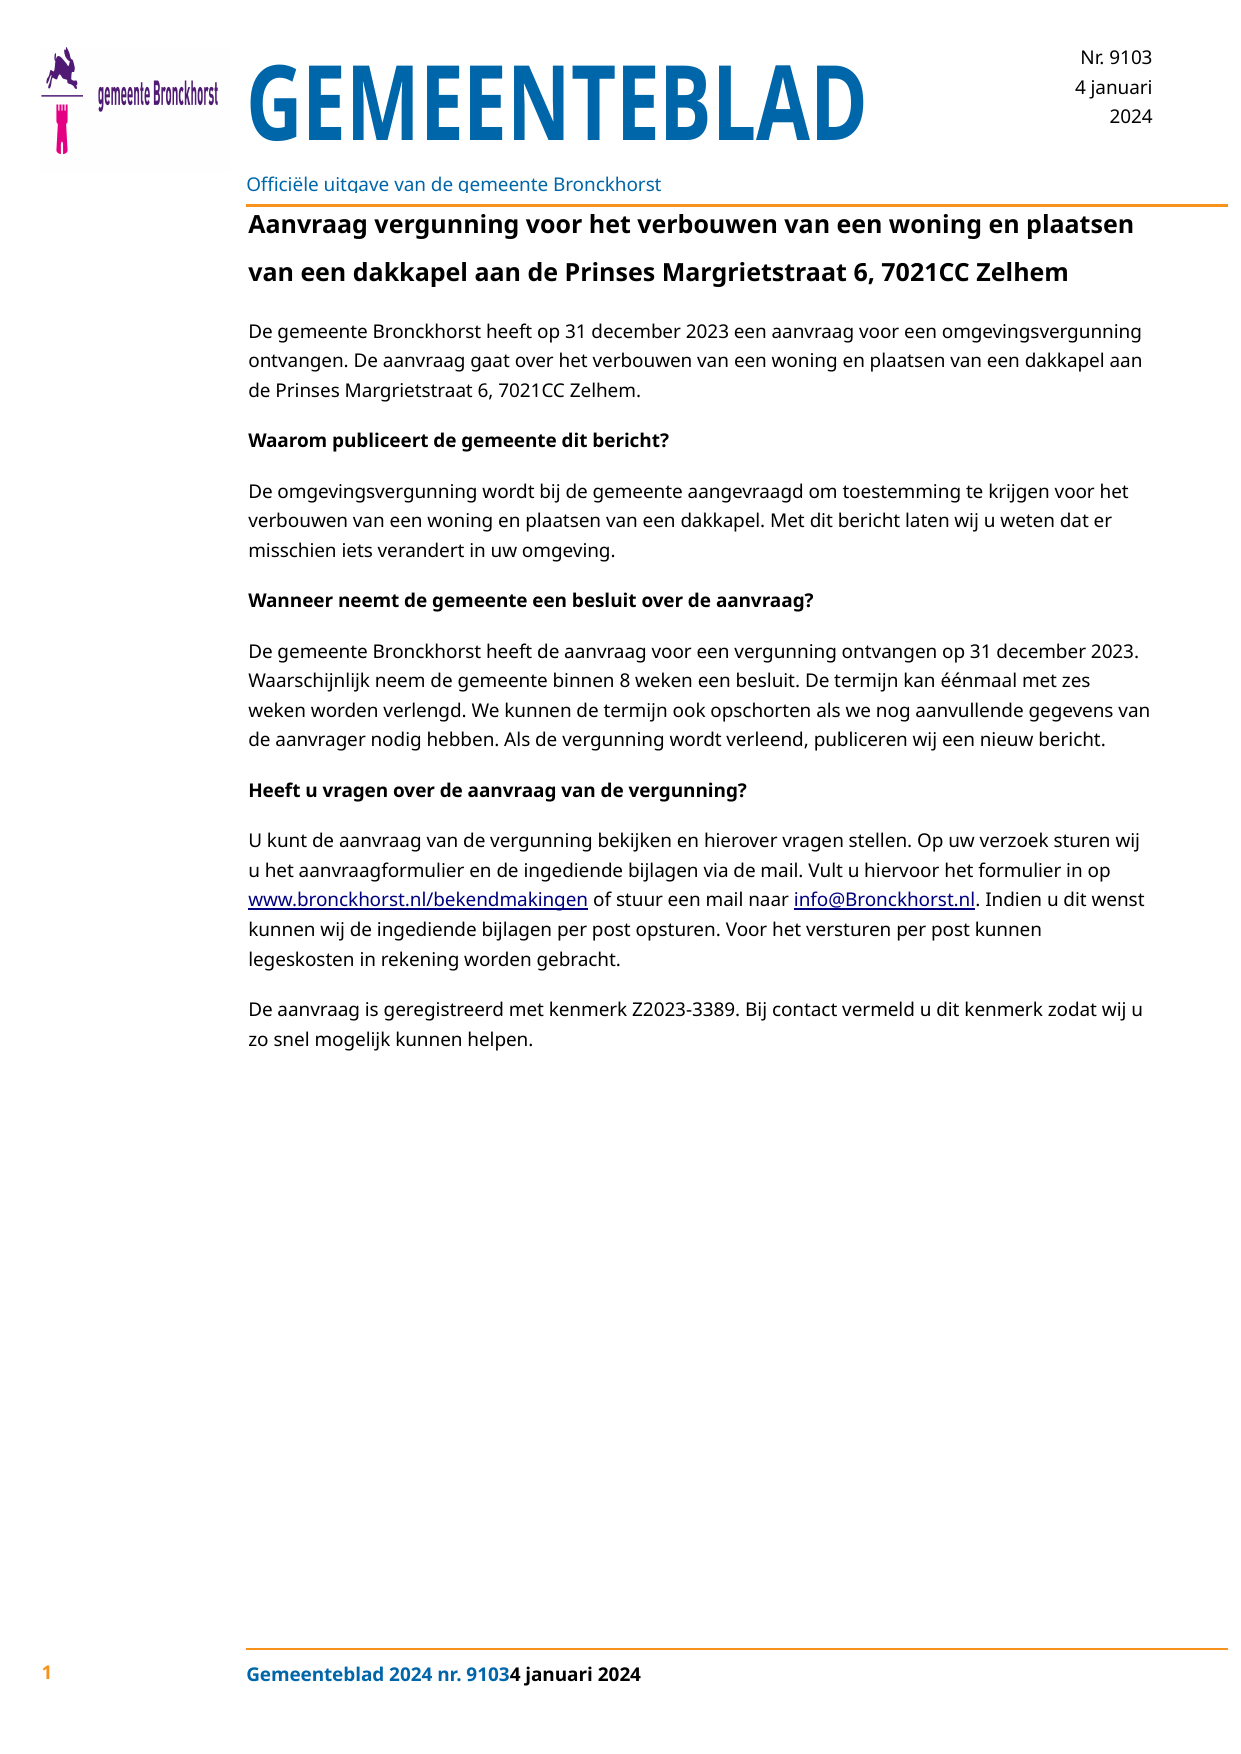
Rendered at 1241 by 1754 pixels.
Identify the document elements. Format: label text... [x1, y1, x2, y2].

text De gemeente Bronckhorst heeft de aanvraag voor een vergunning ontvangen op 31 december 2023. Waarschijnlijk neem de gemeente binnen 8 weken een besluit. De termijn kan éénmaal met zes weken worden verlengd. We kunnen de termijn ook opschorten als we nog aanvullende gegevens van de aanvrager nodig hebben. Als de vergunning wordt verleend, publiceren wij een nieuw bericht. [248, 638, 1152, 752]
text Heeft u vragen over de aanvraag van de vergunning? [248, 777, 1152, 803]
text De omgevingsvergunning wordt bij de gemeente aangevraagd om toestemming te krijgen voor het verbouwen van een woning en plaatsen van een dakkapel. Met dit bericht laten wij u weten dat er misschien iets verandert in uw omgeving. [248, 478, 1152, 563]
picture [41, 47, 231, 172]
text Aanvraag vergunning voor het verbouwen van een woning en plaatsen van een dakkapel aan de Prinses Margrietstraat 6, 7021CC Zelhem [248, 207, 1152, 288]
text U kunt de aanvraag van de vergunning bekijken en hierover vragen stellen. Op uw verzoek sturen wij u het aanvraagformulier en de ingediende bijlagen via de mail. Vult u hiervoor het formulier in op www.bronckhorst.nl/bekendmakingen of stuur een mail naar info@Bronckhorst.nl. Indien u dit wenst kunnen wij de ingediende bijlagen per post opsturen. Voor het versturen per post kunnen legeskosten in rekening worden gebracht. [248, 827, 1152, 972]
text Waarom publiceert de gemeente dit bericht? [248, 427, 1152, 453]
text Wanneer neemt de gemeente een besluit over de aanvraag? [248, 587, 1152, 613]
text De gemeente Bronckhorst heeft op 31 december 2023 een aanvraag voor een omgevingsvergunning ontvangen. De aanvraag gaat over het verbouwen van een woning en plaatsen van een dakkapel aan de Prinses Margrietstraat 6, 7021CC Zelhem. [248, 318, 1152, 403]
text De aanvraag is geregistreerd met kenmerk Z2023-3389. Bij contact vermeld u dit kenmerk zodat wij u zo snel mogelijk kunnen helpen. [248, 996, 1152, 1052]
